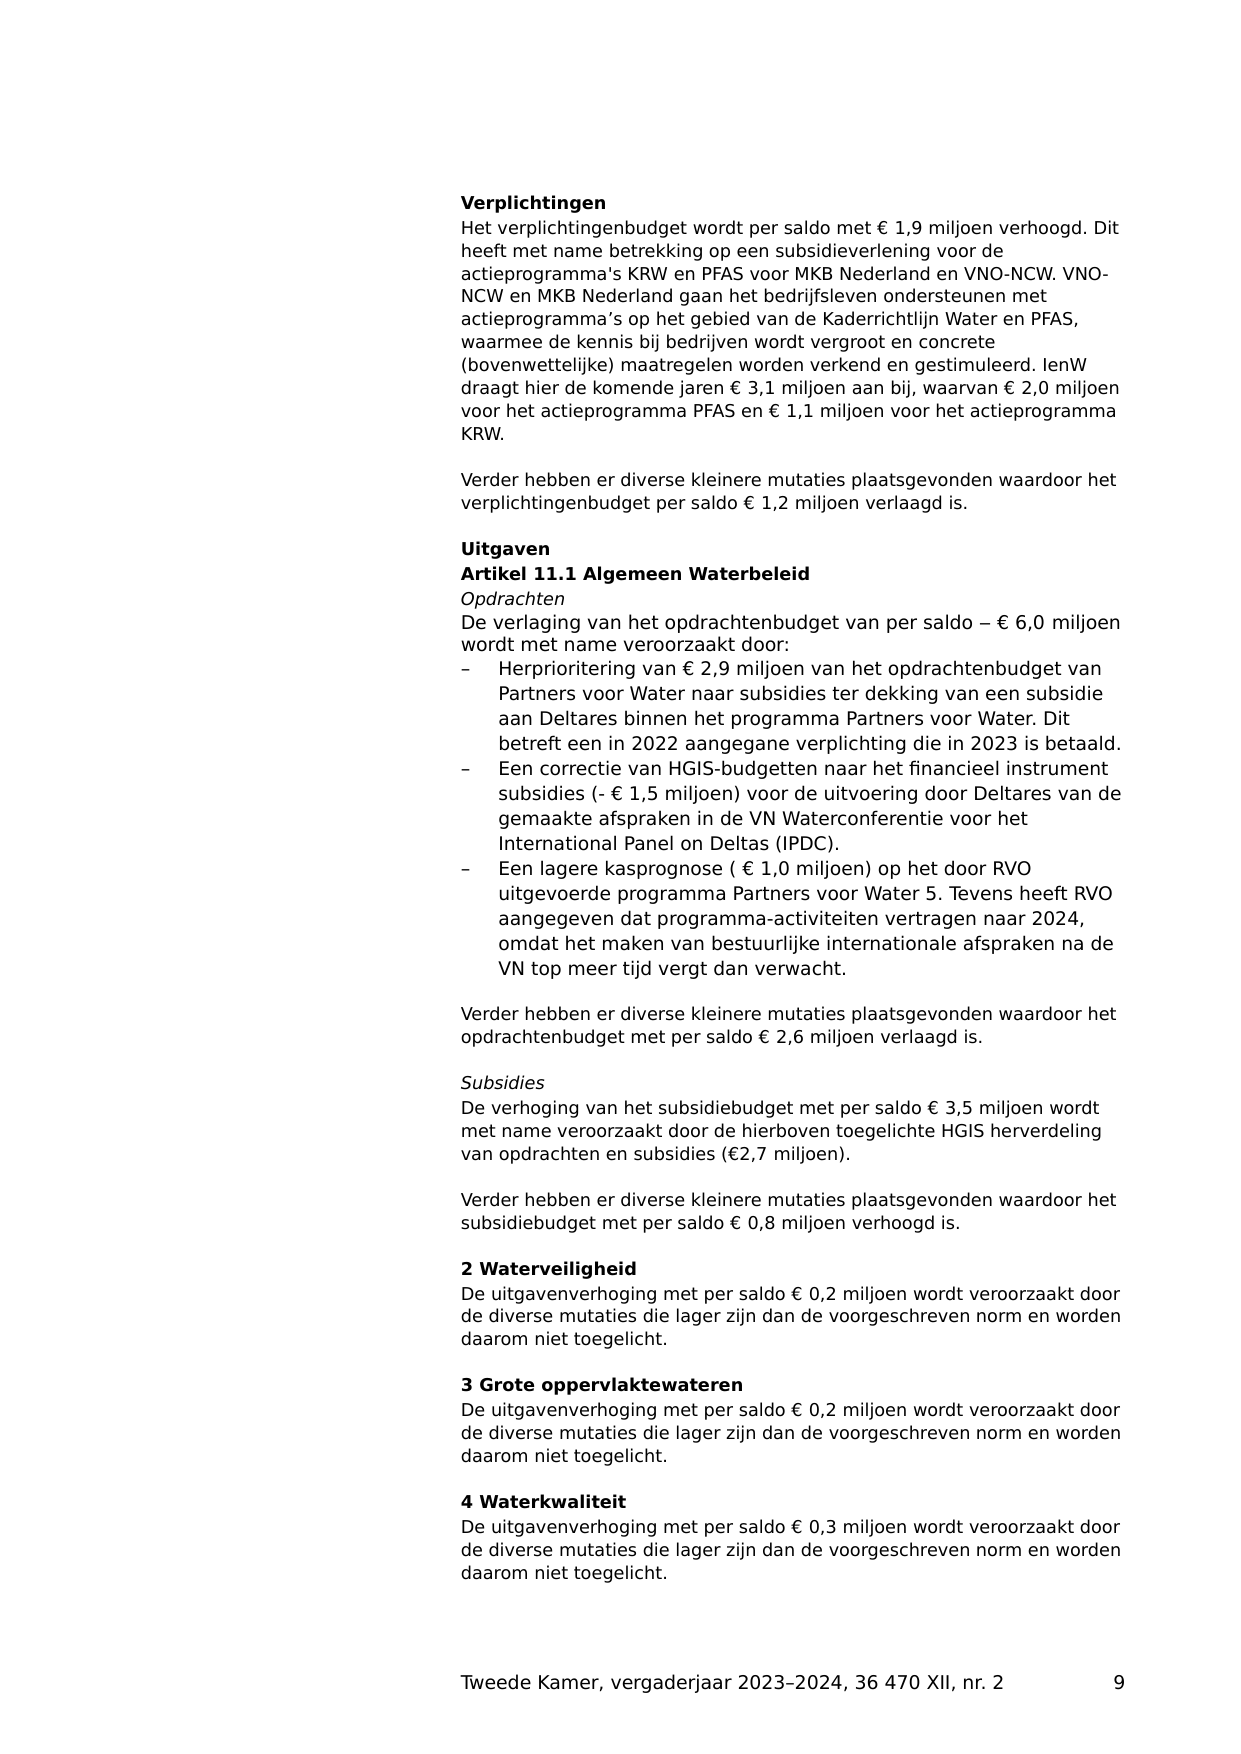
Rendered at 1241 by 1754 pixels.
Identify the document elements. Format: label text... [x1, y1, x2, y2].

text Verder hebben er diverse kleinere mutaties plaatsgevonden waardoor het verplichtingenbudget per saldo € 1,2 miljoen verlaagd is. [461, 468, 1125, 514]
text Subsidies [461, 1071, 1125, 1094]
text De verhoging van het subsidiebudget met per saldo € 3,5 miljoen wordt met name veroorzaakt door de hierboven toegelichte HGIS herverdeling van opdrachten en subsidies (€2,7 miljoen). [461, 1096, 1125, 1165]
text Het verplichtingenbudget wordt per saldo met € 1,9 miljoen verhoogd. Dit heeft met name betrekking op een subsidieverlening voor de actieprogramma's KRW en PFAS voor MKB Nederland en VNO-NCW. VNO-NCW en MKB Nederland gaan het bedrijfsleven ondersteunen met actieprogramma’s op het gebied van de Kaderrichtlijn Water en PFAS, waarmee de kennis bij bedrijven wordt vergroot en concrete (bovenwettelijke) maatregelen worden verkend en gestimuleerd. IenW draagt hier de komende jaren € 3,1 miljoen aan bij, waarvan € 2,0 miljoen voor het actieprogramma PFAS en € 1,1 miljoen voor het actieprogramma KRW. [461, 216, 1125, 445]
text Verplichtingen [461, 191, 1125, 214]
list Herprioritering van € 2,9 miljoen van het opdrachtenbudget van Partners voor Water naar subsidies ter dekking van een subsidie aan Deltares binnen het programma Partners voor Water. Dit betreft een in 2022 aangegane verplichting die in 2023 is betaald. [461, 656, 1125, 756]
text 4 Waterkwaliteit [461, 1490, 1125, 1513]
text De uitgavenverhoging met per saldo € 0,2 miljoen wordt veroorzaakt door de diverse mutaties die lager zijn dan de voorgeschreven norm en worden daarom niet toegelicht. [461, 1398, 1125, 1467]
text Verder hebben er diverse kleinere mutaties plaatsgevonden waardoor het opdrachtenbudget met per saldo € 2,6 miljoen verlaagd is. [461, 1002, 1125, 1048]
text De uitgavenverhoging met per saldo € 0,3 miljoen wordt veroorzaakt door de diverse mutaties die lager zijn dan de voorgeschreven norm en worden daarom niet toegelicht. [461, 1515, 1125, 1584]
list Een lagere kasprognose ( € 1,0 miljoen) op het door RVO uitgevoerde programma Partners voor Water 5. Tevens heeft RVO aangegeven dat programma-activiteiten vertragen naar 2024, omdat het maken van bestuurlijke internationale afspraken na de VN top meer tijd vergt dan verwacht. [461, 856, 1125, 981]
text De verlaging van het opdrachtenbudget van per saldo ‒ € 6,0 miljoen wordt met name veroorzaakt door: [461, 612, 1125, 656]
text Artikel 11.1 Algemeen Waterbeleid [461, 562, 1125, 584]
text 3 Grote oppervlaktewateren [461, 1373, 1125, 1396]
text Uitgaven [461, 537, 1125, 559]
list Een correctie van HGIS-budgetten naar het financieel instrument subsidies (- € 1,5 miljoen) voor de uitvoering door Deltares van de gemaakte afspraken in de VN Waterconferentie voor het International Panel on Deltas (IPDC). [461, 756, 1125, 856]
text Opdrachten [461, 587, 1125, 609]
text 2 Waterveiligheid [461, 1257, 1125, 1279]
text Verder hebben er diverse kleinere mutaties plaatsgevonden waardoor het subsidiebudget met per saldo € 0,8 miljoen verhoogd is. [461, 1188, 1125, 1234]
text De uitgavenverhoging met per saldo € 0,2 miljoen wordt veroorzaakt door de diverse mutaties die lager zijn dan de voorgeschreven norm en worden daarom niet toegelicht. [461, 1282, 1125, 1350]
